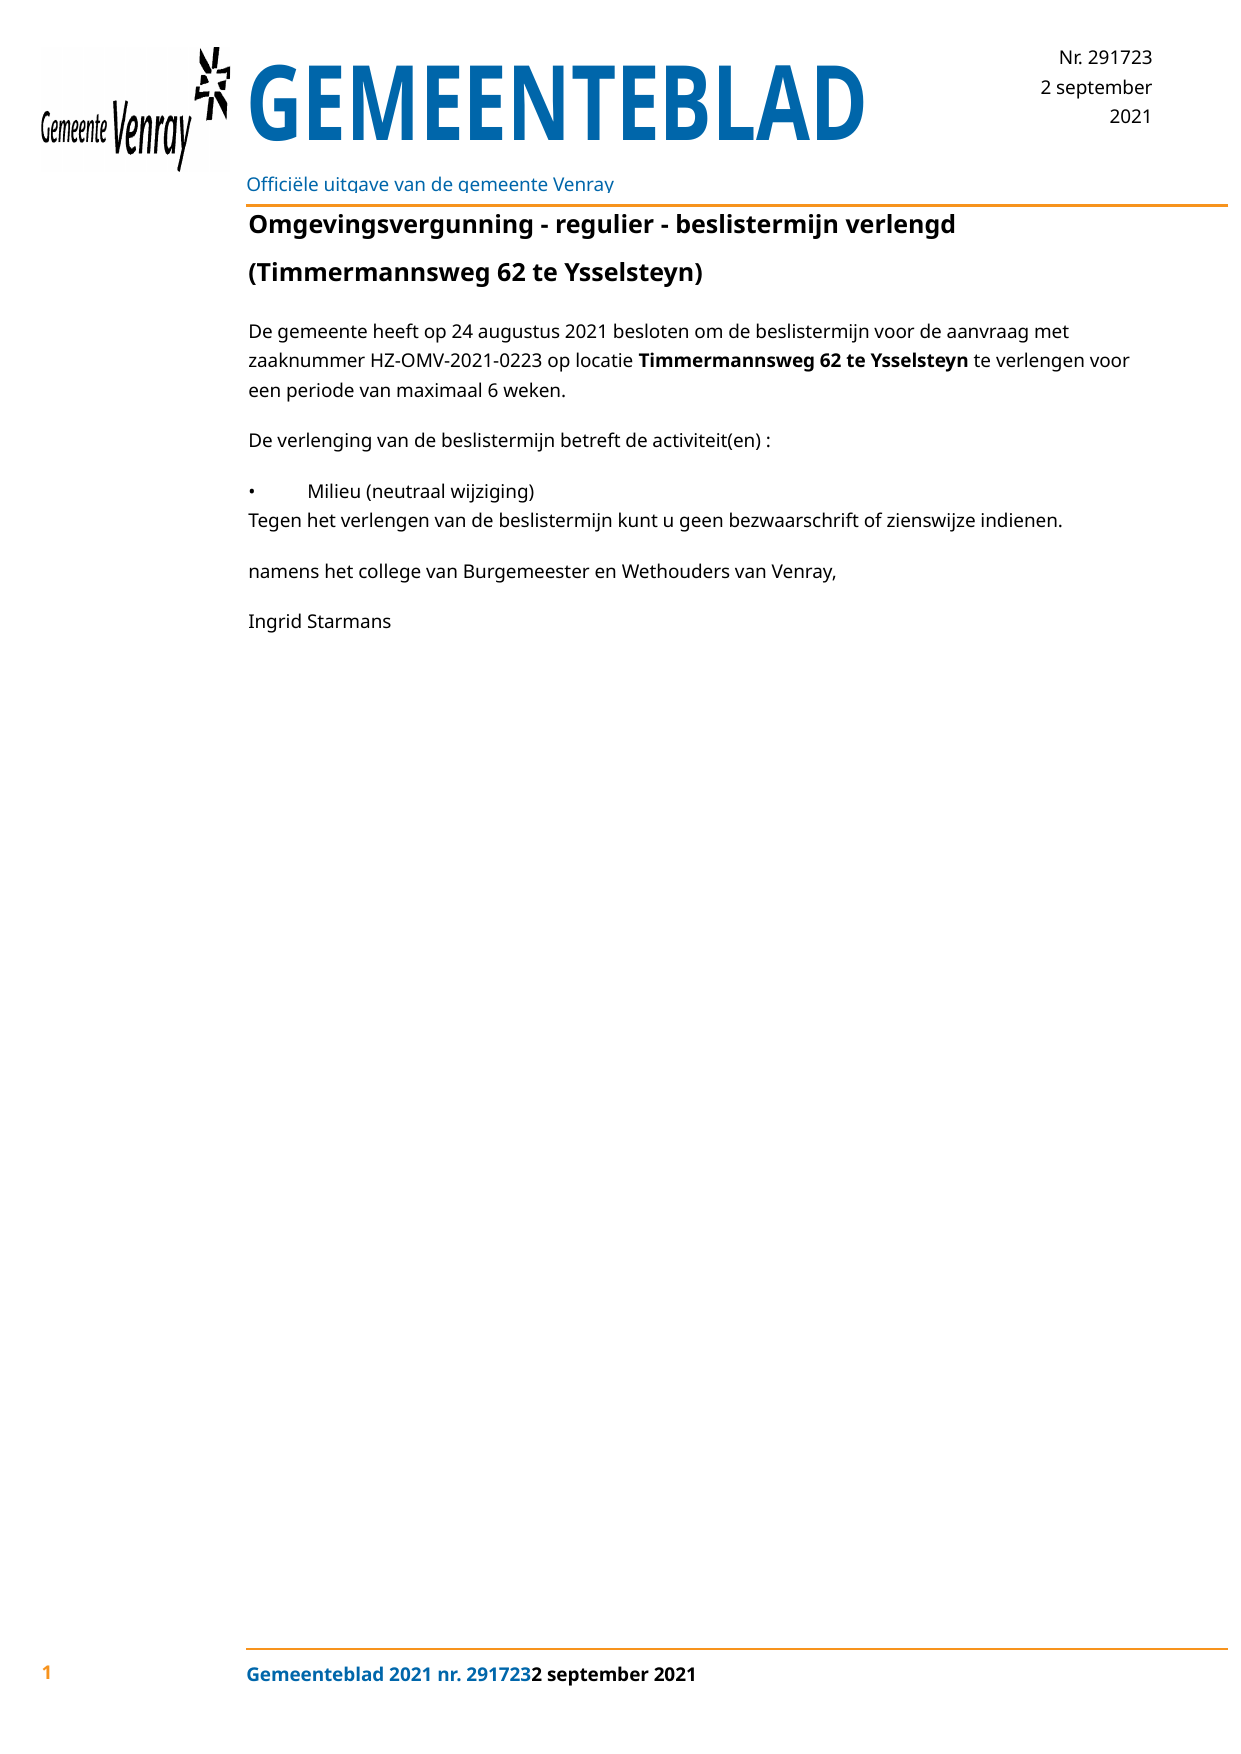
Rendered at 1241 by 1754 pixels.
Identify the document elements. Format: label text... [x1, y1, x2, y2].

text namens het college van Burgemeester en Wethouders van Venray, [248, 558, 1152, 584]
list Milieu (neutraal wijziging) [248, 478, 1152, 504]
text Tegen het verlengen van de beslistermijn kunt u geen bezwaarschrift of zienswijze indienen. [248, 507, 1152, 533]
picture [41, 47, 231, 172]
text Ingrid Starmans [248, 608, 1152, 634]
text Omgevingsvergunning - regulier - beslistermijn verlengd (Timmermannsweg 62 te Ysselsteyn) [248, 207, 1152, 288]
text De gemeente heeft op 24 augustus 2021 besloten om de beslistermijn voor de aanvraag met zaaknummer HZ-OMV-2021-0223 op locatie Timmermannsweg 62 te Ysselsteyn te verlengen voor een periode van maximaal 6 weken. [248, 318, 1152, 403]
text De verlenging van de beslistermijn betreft de activiteit(en) : [248, 427, 1152, 453]
